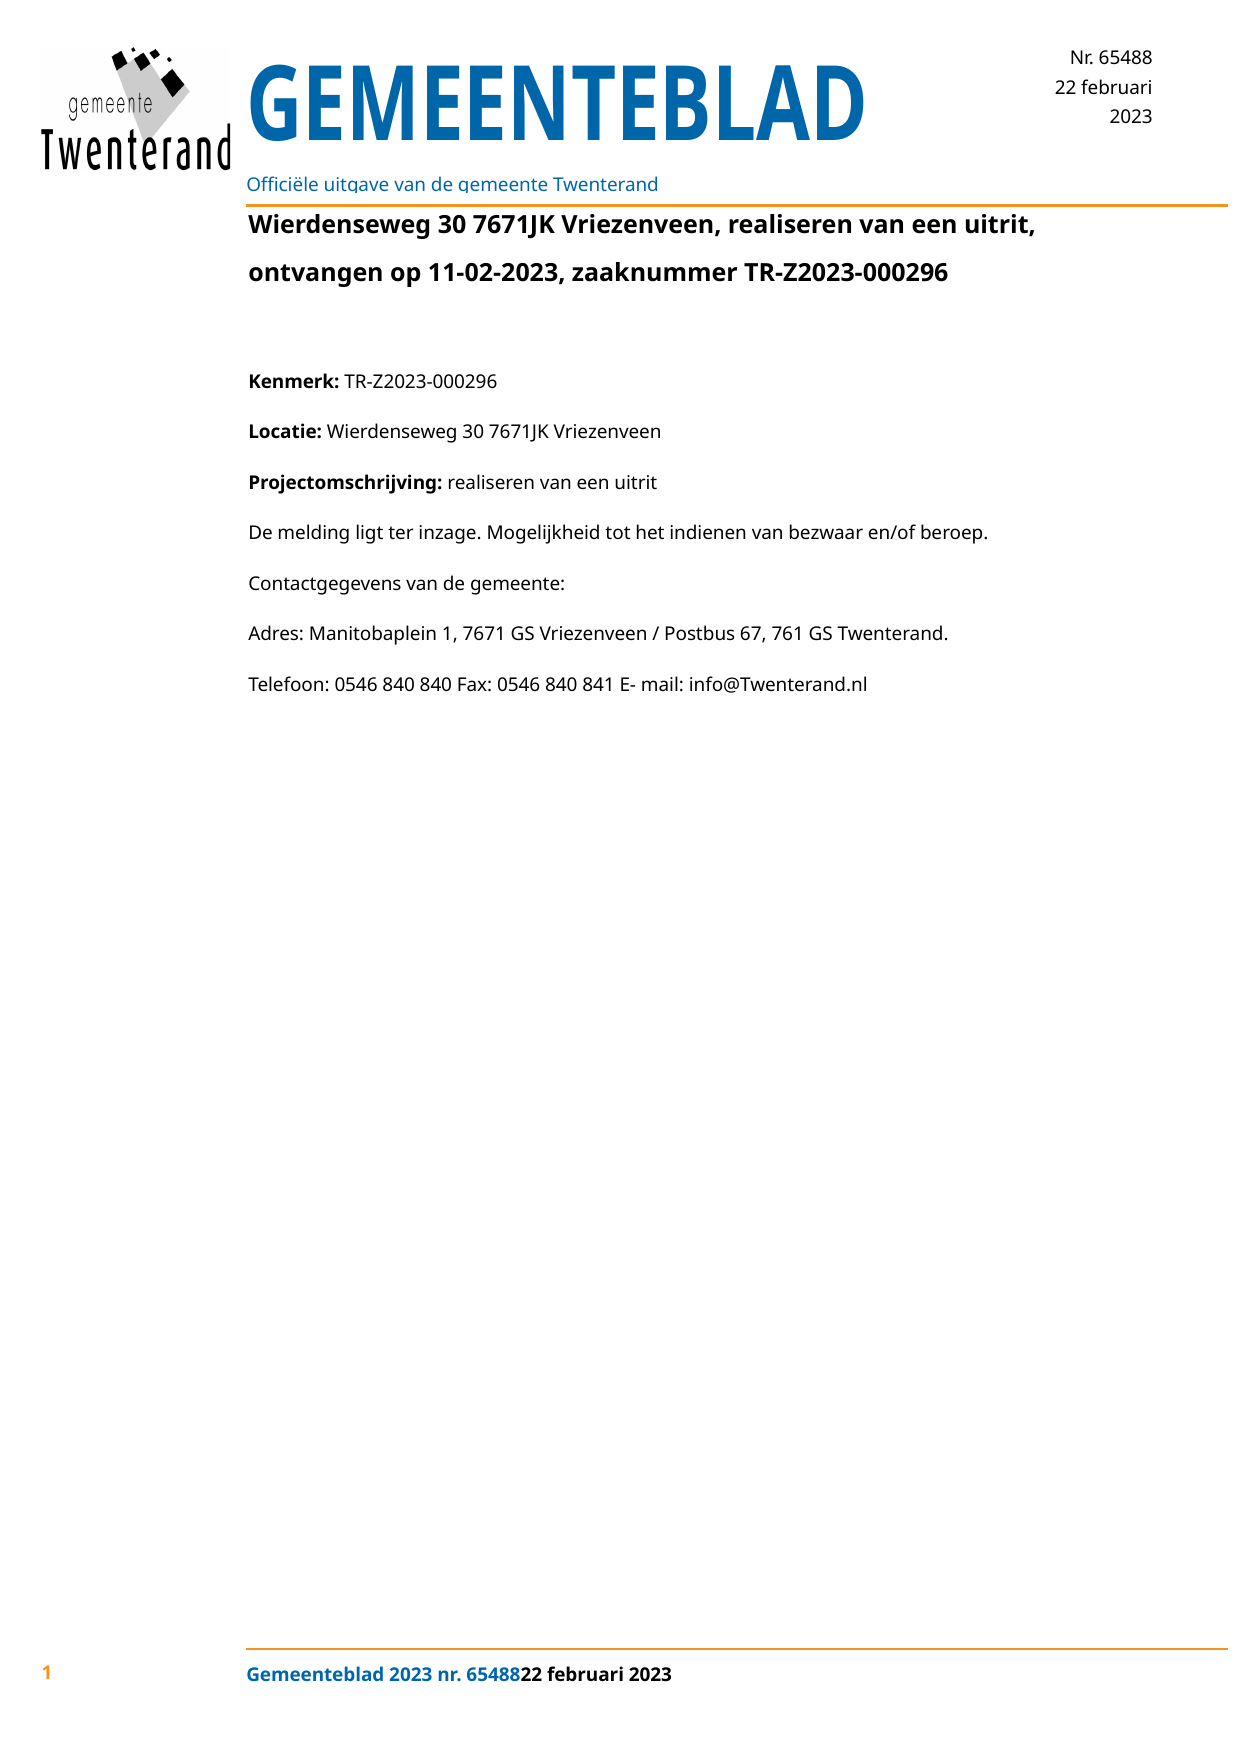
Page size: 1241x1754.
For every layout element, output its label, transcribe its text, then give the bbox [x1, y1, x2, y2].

text De melding ligt ter inzage. Mogelijkheid tot het indienen van bezwaar en/of beroep. [248, 519, 1152, 545]
text Projectomschrijving: realiseren van een uitrit [248, 469, 1152, 495]
text Locatie: Wierdenseweg 30 7671JK Vriezenveen [248, 419, 1152, 444]
text Adres: Manitobaplein 1, 7671 GS Vriezenveen / Postbus 67, 761 GS Twenterand. [248, 620, 1152, 646]
text Kenmerk: TR-Z2023-000296 [248, 368, 1152, 394]
picture [41, 47, 231, 172]
text Wierdenseweg 30 7671JK Vriezenveen, realiseren van een uitrit, ontvangen op 11-02-2023, zaaknummer TR-Z2023-000296 [248, 207, 1152, 288]
text Contactgegevens van de gemeente: [248, 570, 1152, 596]
text Telefoon: 0546 840 840 Fax: 0546 840 841 E- mail: info@Twenterand.nl [248, 671, 1152, 697]
